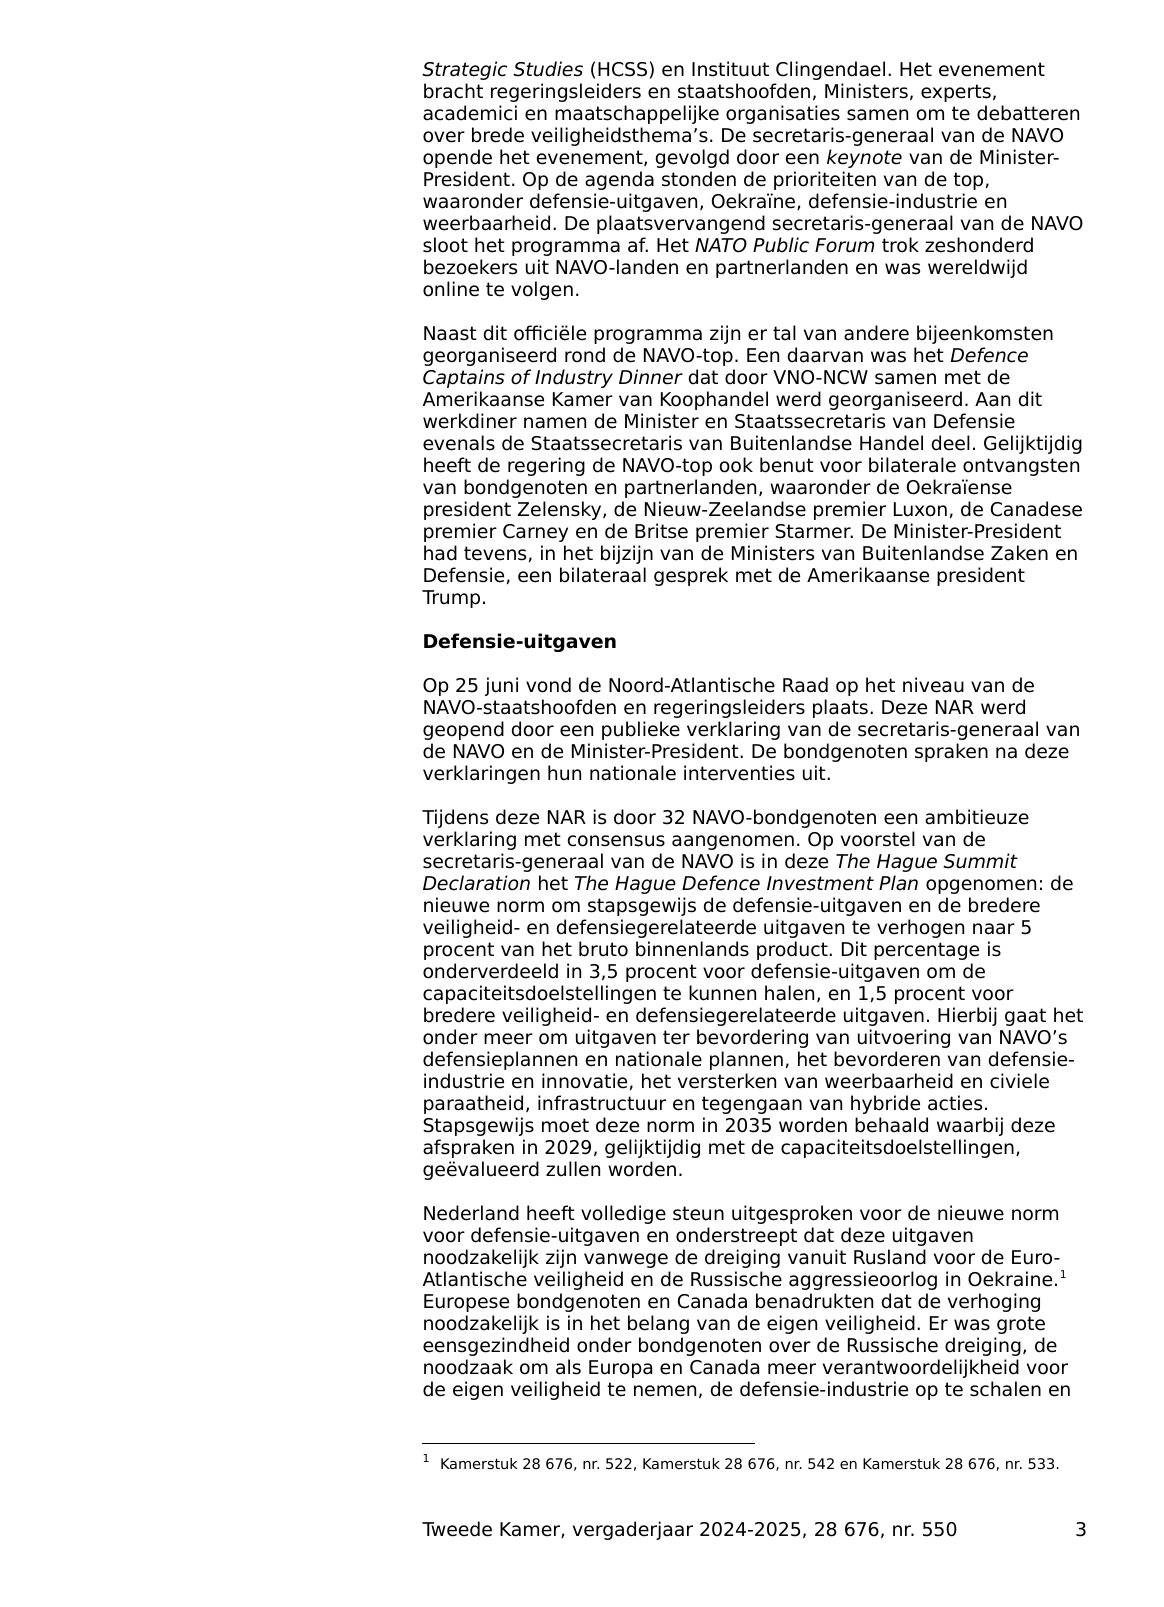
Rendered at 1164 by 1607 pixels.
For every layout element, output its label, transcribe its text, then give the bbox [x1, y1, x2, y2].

subtitle Defensie-uitgaven [422, 631, 1087, 653]
text Op 25 juni vond de Noord-Atlantische Raad op het niveau van de NAVO-staatshoofden en regeringsleiders plaats. Deze NAR werd geopend door een publieke verklaring van de secretaris-generaal van de NAVO en de Minister-President. De bondgenoten spraken na deze verklaringen hun nationale interventies uit. [422, 675, 1087, 785]
text Tijdens deze NAR is door 32 NAVO-bondgenoten een ambitieuze verklaring met consensus aangenomen. Op voorstel van de secretaris-generaal van de NAVO is in deze The Hague Summit Declaration het The Hague Defence Investment Plan opgenomen: de nieuwe norm om stapsgewijs de defensie-uitgaven en de bredere veiligheid- en defensiegerelateerde uitgaven te verhogen naar 5 procent van het bruto binnenlands product. Dit percentage is onderverdeeld in 3,5 procent voor defensie-uitgaven om de capaciteitsdoelstellingen te kunnen halen, en 1,5 procent voor bredere veiligheid- en defensiegerelateerde uitgaven. Hierbij gaat het onder meer om uitgaven ter bevordering van uitvoering van NAVO’s defensieplannen en nationale plannen, het bevorderen van defensie-industrie en innovatie, het versterken van weerbaarheid en civiele paraatheid, infrastructuur en tegengaan van hybride acties. Stapsgewijs moet deze norm in 2035 worden behaald waarbij deze afspraken in 2029, gelijktijdig met de capaciteitsdoelstellingen, geëvalueerd zullen worden. [422, 807, 1087, 1181]
text Strategic Studies (HCSS) en Instituut Clingendael. Het evenement bracht regeringsleiders en staatshoofden, Ministers, experts, academici en maatschappelijke organisaties samen om te debatteren over brede veiligheidsthema’s. De secretaris-generaal van de NAVO opende het evenement, gevolgd door een keynote van de Minister-President. Op de agenda stonden de prioriteiten van de top, waaronder defensie-uitgaven, Oekraïne, defensie-industrie en weerbaarheid. De plaatsvervangend secretaris-generaal van de NAVO sloot het programma af. Het NATO Public Forum trok zeshonderd bezoekers uit NAVO-landen en partnerlanden en was wereldwijd online te volgen. [422, 59, 1087, 301]
text Nederland heeft volledige steun uitgesproken voor de nieuwe norm voor defensie-uitgaven en onderstreept dat deze uitgaven noodzakelijk zijn vanwege de dreiging vanuit Rusland voor de Euro-Atlantische veiligheid en de Russische aggressieoorlog in Oekraine. Europese bondgenoten en Canada benadrukten dat de verhoging noodzakelijk is in het belang van de eigen veiligheid. Er was grote eensgezindheid onder bondgenoten over de Russische dreiging, de noodzaak om als Europa en Canada meer verantwoordelijkheid voor de eigen veiligheid te nemen, de defensie-industrie op te schalen en [422, 1203, 1087, 1401]
text Naast dit officiële programma zijn er tal van andere bijeenkomsten georganiseerd rond de NAVO-top. Een daarvan was het Defence Captains of Industry Dinner dat door VNO-NCW samen met de Amerikaanse Kamer van Koophandel werd georganiseerd. Aan dit werkdiner namen de Minister en Staatssecretaris van Defensie evenals de Staatssecretaris van Buitenlandse Handel deel. Gelijktijdig heeft de regering de NAVO-top ook benut voor bilaterale ontvangsten van bondgenoten en partnerlanden, waaronder de Oekraïense president Zelensky, de Nieuw-Zeelandse premier Luxon, de Canadese premier Carney en de Britse premier Starmer. De Minister-President had tevens, in het bijzijn van de Ministers van Buitenlandse Zaken en Defensie, een bilateraal gesprek met de Amerikaanse president Trump. [422, 323, 1087, 609]
text Kamerstuk 28 676, nr. 522, Kamerstuk 28 676, nr. 542 en Kamerstuk 28 676, nr. 533. [422, 1452, 1087, 1474]
